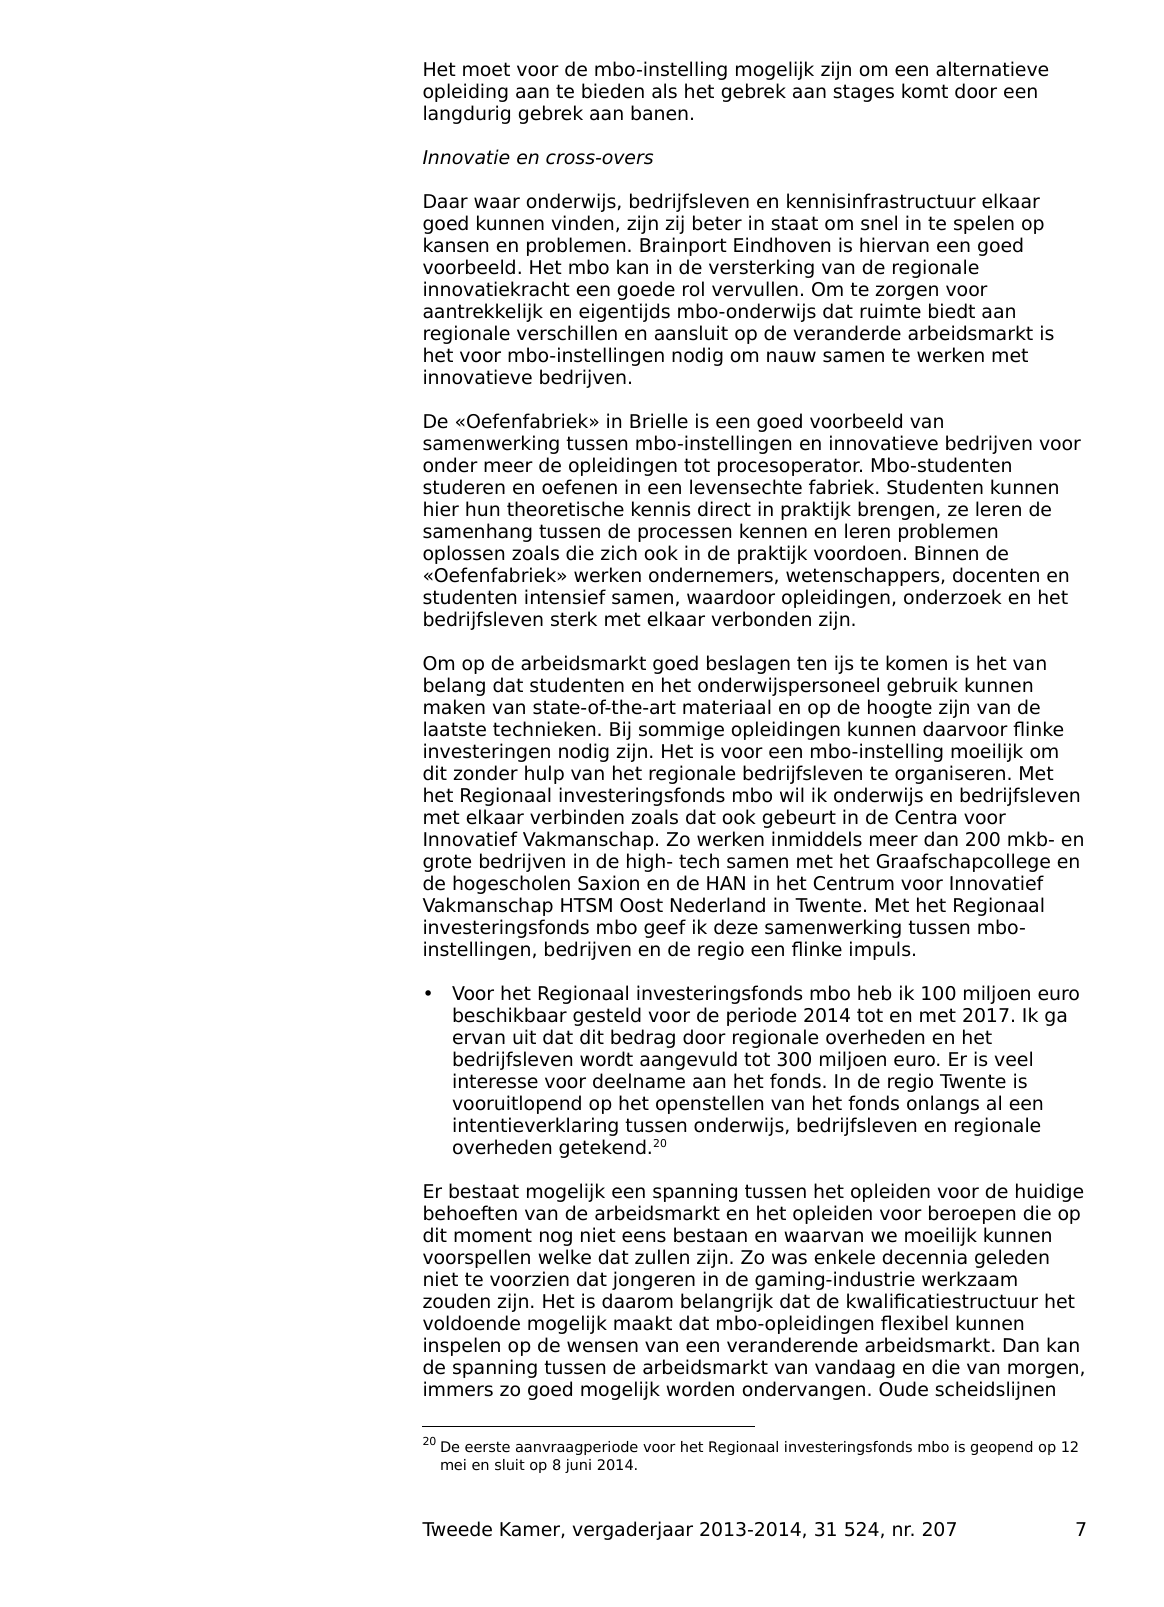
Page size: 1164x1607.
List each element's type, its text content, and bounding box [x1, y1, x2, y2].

text • Voor het Regionaal investeringsfonds mbo heb ik 100 miljoen euro beschikbaar gesteld voor de periode 2014 tot en met 2017. Ik ga ervan uit dat dit bedrag door regionale overheden en het bedrijfsleven wordt aangevuld tot 300 miljoen euro. Er is veel interesse voor deelname aan het fonds. In de regio Twente is vooruitlopend op het openstellen van het fonds onlangs al een intentieverklaring tussen onderwijs, bedrijfsleven en regionale overheden getekend. [422, 983, 1087, 1159]
text Om op de arbeidsmarkt goed beslagen ten ijs te komen is het van belang dat studenten en het onderwijspersoneel gebruik kunnen maken van state-of-the-art materiaal en op de hoogte zijn van de laatste technieken. Bij sommige opleidingen kunnen daarvoor flinke investeringen nodig zijn. Het is voor een mbo-instelling moeilijk om dit zonder hulp van het regionale bedrijfsleven te organiseren. Met het Regionaal investeringsfonds mbo wil ik onderwijs en bedrijfsleven met elkaar verbinden zoals dat ook gebeurt in de Centra voor Innovatief Vakmanschap. Zo werken inmiddels meer dan 200 mkb- en grote bedrijven in de high- tech samen met het Graafschapcollege en de hogescholen Saxion en de HAN in het Centrum voor Innovatief Vakmanschap HTSM Oost Nederland in Twente. Met het Regionaal investeringsfonds mbo geef ik deze samenwerking tussen mbo-instellingen, bedrijven en de regio een flinke impuls. [422, 653, 1087, 961]
text Daar waar onderwijs, bedrijfsleven en kennisinfrastructuur elkaar goed kunnen vinden, zijn zij beter in staat om snel in te spelen op kansen en problemen. Brainport Eindhoven is hiervan een goed voorbeeld. Het mbo kan in de versterking van de regionale innovatiekracht een goede rol vervullen. Om te zorgen voor aantrekkelijk en eigentijds mbo-onderwijs dat ruimte biedt aan regionale verschillen en aansluit op de veranderde arbeidsmarkt is het voor mbo-instellingen nodig om nauw samen te werken met innovatieve bedrijven. [422, 191, 1087, 389]
text De «Oefenfabriek» in Brielle is een goed voorbeeld van samenwerking tussen mbo-instellingen en innovatieve bedrijven voor onder meer de opleidingen tot procesoperator. Mbo-studenten studeren en oefenen in een levensechte fabriek. Studenten kunnen hier hun theoretische kennis direct in praktijk brengen, ze leren de samenhang tussen de processen kennen en leren problemen oplossen zoals die zich ook in de praktijk voordoen. Binnen de «Oefenfabriek» werken ondernemers, wetenschappers, docenten en studenten intensief samen, waardoor opleidingen, onderzoek en het bedrijfsleven sterk met elkaar verbonden zijn. [422, 411, 1087, 631]
text Het moet voor de mbo-instelling mogelijk zijn om een alternatieve opleiding aan te bieden als het gebrek aan stages komt door een langdurig gebrek aan banen. [422, 59, 1087, 125]
text Er bestaat mogelijk een spanning tussen het opleiden voor de huidige behoeften van de arbeidsmarkt en het opleiden voor beroepen die op dit moment nog niet eens bestaan en waarvan we moeilijk kunnen voorspellen welke dat zullen zijn. Zo was enkele decennia geleden niet te voorzien dat jongeren in de gaming-industrie werkzaam zouden zijn. Het is daarom belangrijk dat de kwalificatiestructuur het voldoende mogelijk maakt dat mbo-opleidingen flexibel kunnen inspelen op de wensen van een veranderende arbeidsmarkt. Dan kan de spanning tussen de arbeidsmarkt van vandaag en die van morgen, immers zo goed mogelijk worden ondervangen. Oude scheidslijnen [422, 1181, 1087, 1401]
text De eerste aanvraagperiode voor het Regionaal investeringsfonds mbo is geopend op 12 mei en sluit op 8 juni 2014. [422, 1435, 1087, 1474]
subtitle Innovatie en cross-overs [422, 147, 1087, 169]
